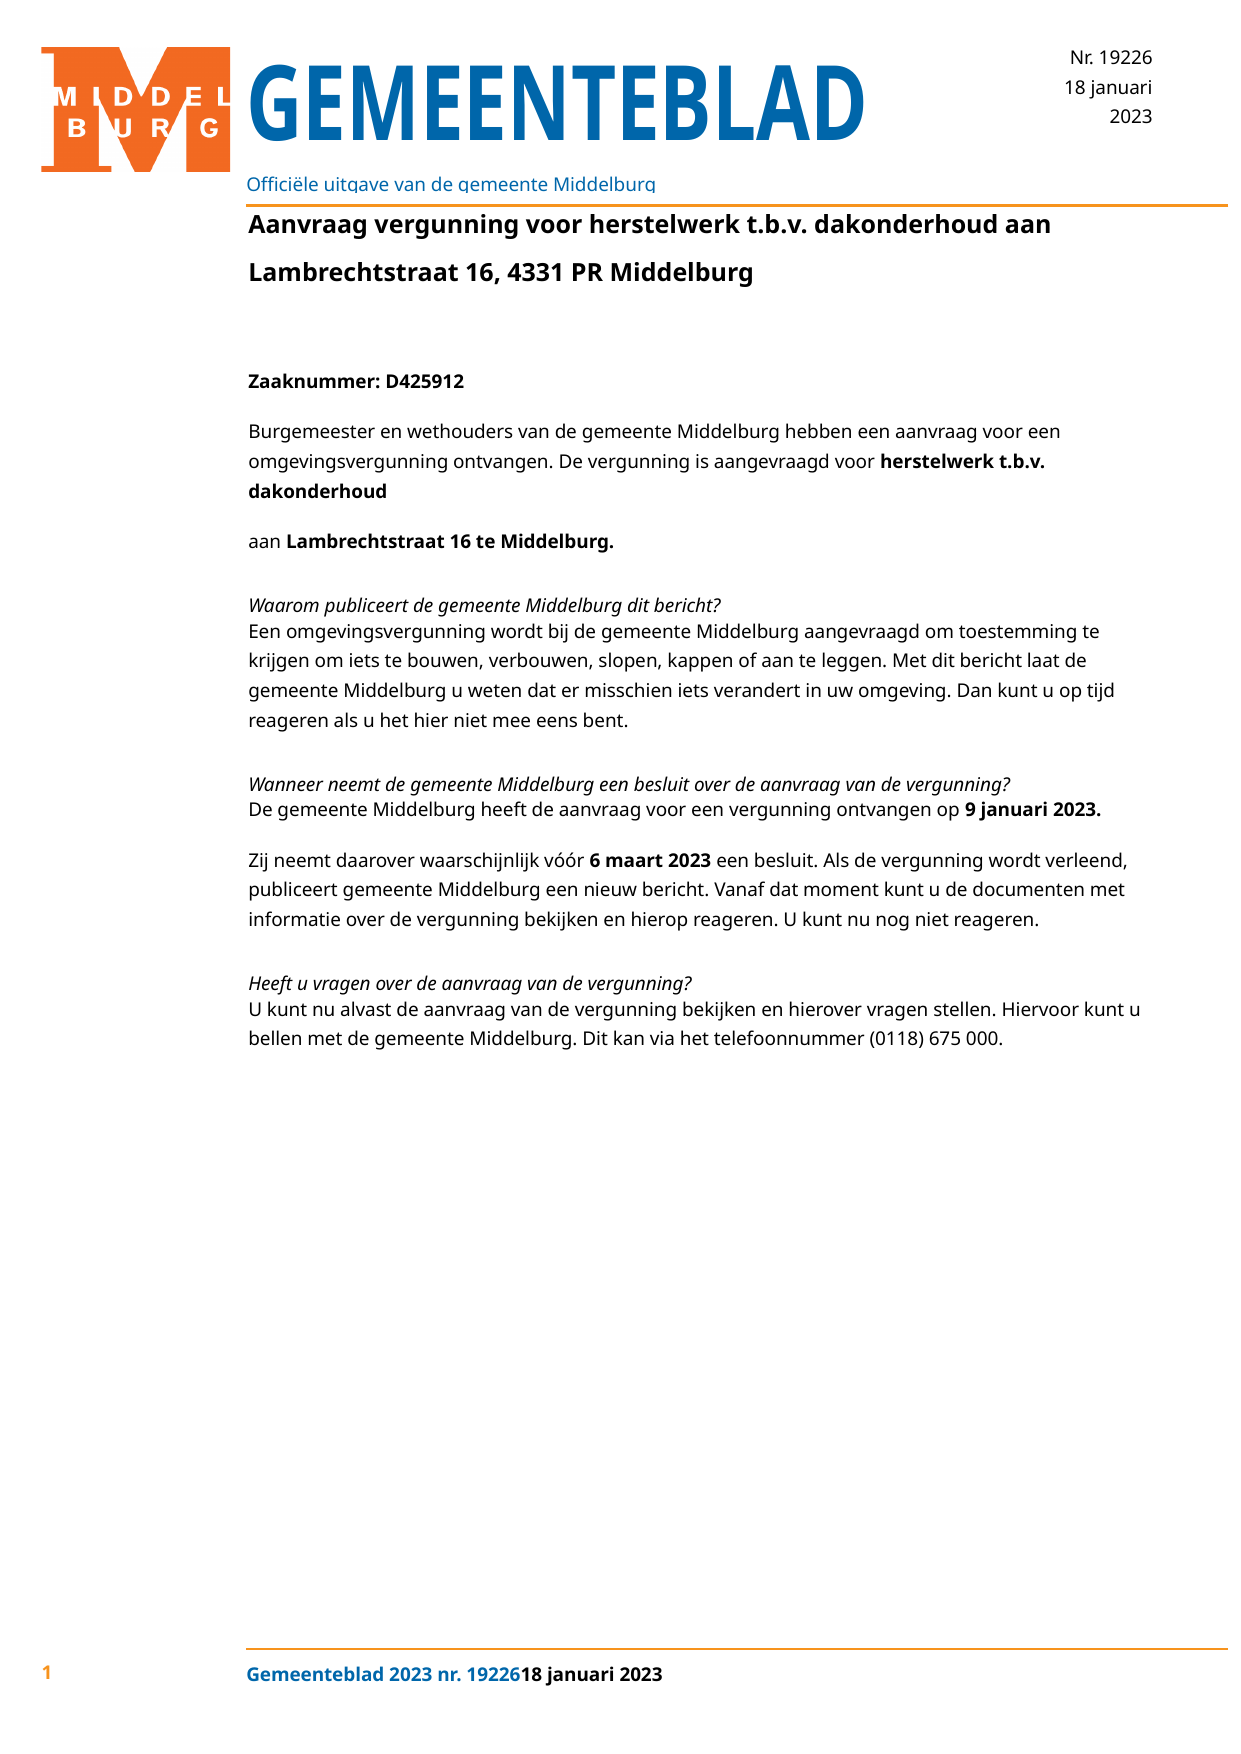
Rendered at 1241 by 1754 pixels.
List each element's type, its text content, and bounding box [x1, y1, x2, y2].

text Een omgevingsvergunning wordt bij de gemeente Middelburg aangevraagd om toestemming te krijgen om iets te bouwen, verbouwen, slopen, kappen of aan te leggen. Met dit bericht laat de gemeente Middelburg u weten dat er misschien iets verandert in uw omgeving. Dan kunt u op tijd reageren als u het hier niet mee eens bent. [248, 618, 1152, 732]
text Wanneer neemt de gemeente Middelburg een besluit over de aanvraag van de vergunning? [248, 771, 1152, 796]
text U kunt nu alvast de aanvraag van de vergunning bekijken en hierover vragen stellen. Hiervoor kunt u bellen met de gemeente Middelburg. Dit kan via het telefoonnummer (0118) 675 000. [248, 996, 1152, 1051]
text Aanvraag vergunning voor herstelwerk t.b.v. dakonderhoud aan Lambrechtstraat 16, 4331 PR Middelburg [248, 207, 1152, 288]
picture [41, 47, 231, 172]
text aan Lambrechtstraat 16 te Middelburg. [248, 528, 1152, 554]
text Zaaknummer: D425912 [248, 368, 1152, 394]
text Heeft u vragen over de aanvraag van de vergunning? [248, 970, 1152, 996]
text De gemeente Middelburg heeft de aanvraag voor een vergunning ontvangen op 9 januari 2023. [248, 796, 1152, 822]
text Waarom publiceert de gemeente Middelburg dit bericht? [248, 592, 1152, 618]
text Zij neemt daarover waarschijnlijk vóór 6 maart 2023 een besluit. Als de vergunning wordt verleend, publiceert gemeente Middelburg een nieuw bericht. Vanaf dat moment kunt u de documenten met informatie over de vergunning bekijken en hierop reageren. U kunt nu nog niet reageren. [248, 847, 1152, 932]
text Burgemeester en wethouders van de gemeente Middelburg hebben een aanvraag voor een omgevingsvergunning ontvangen. De vergunning is aangevraagd voor herstelwerk t.b.v. dakonderhoud [248, 419, 1152, 504]
